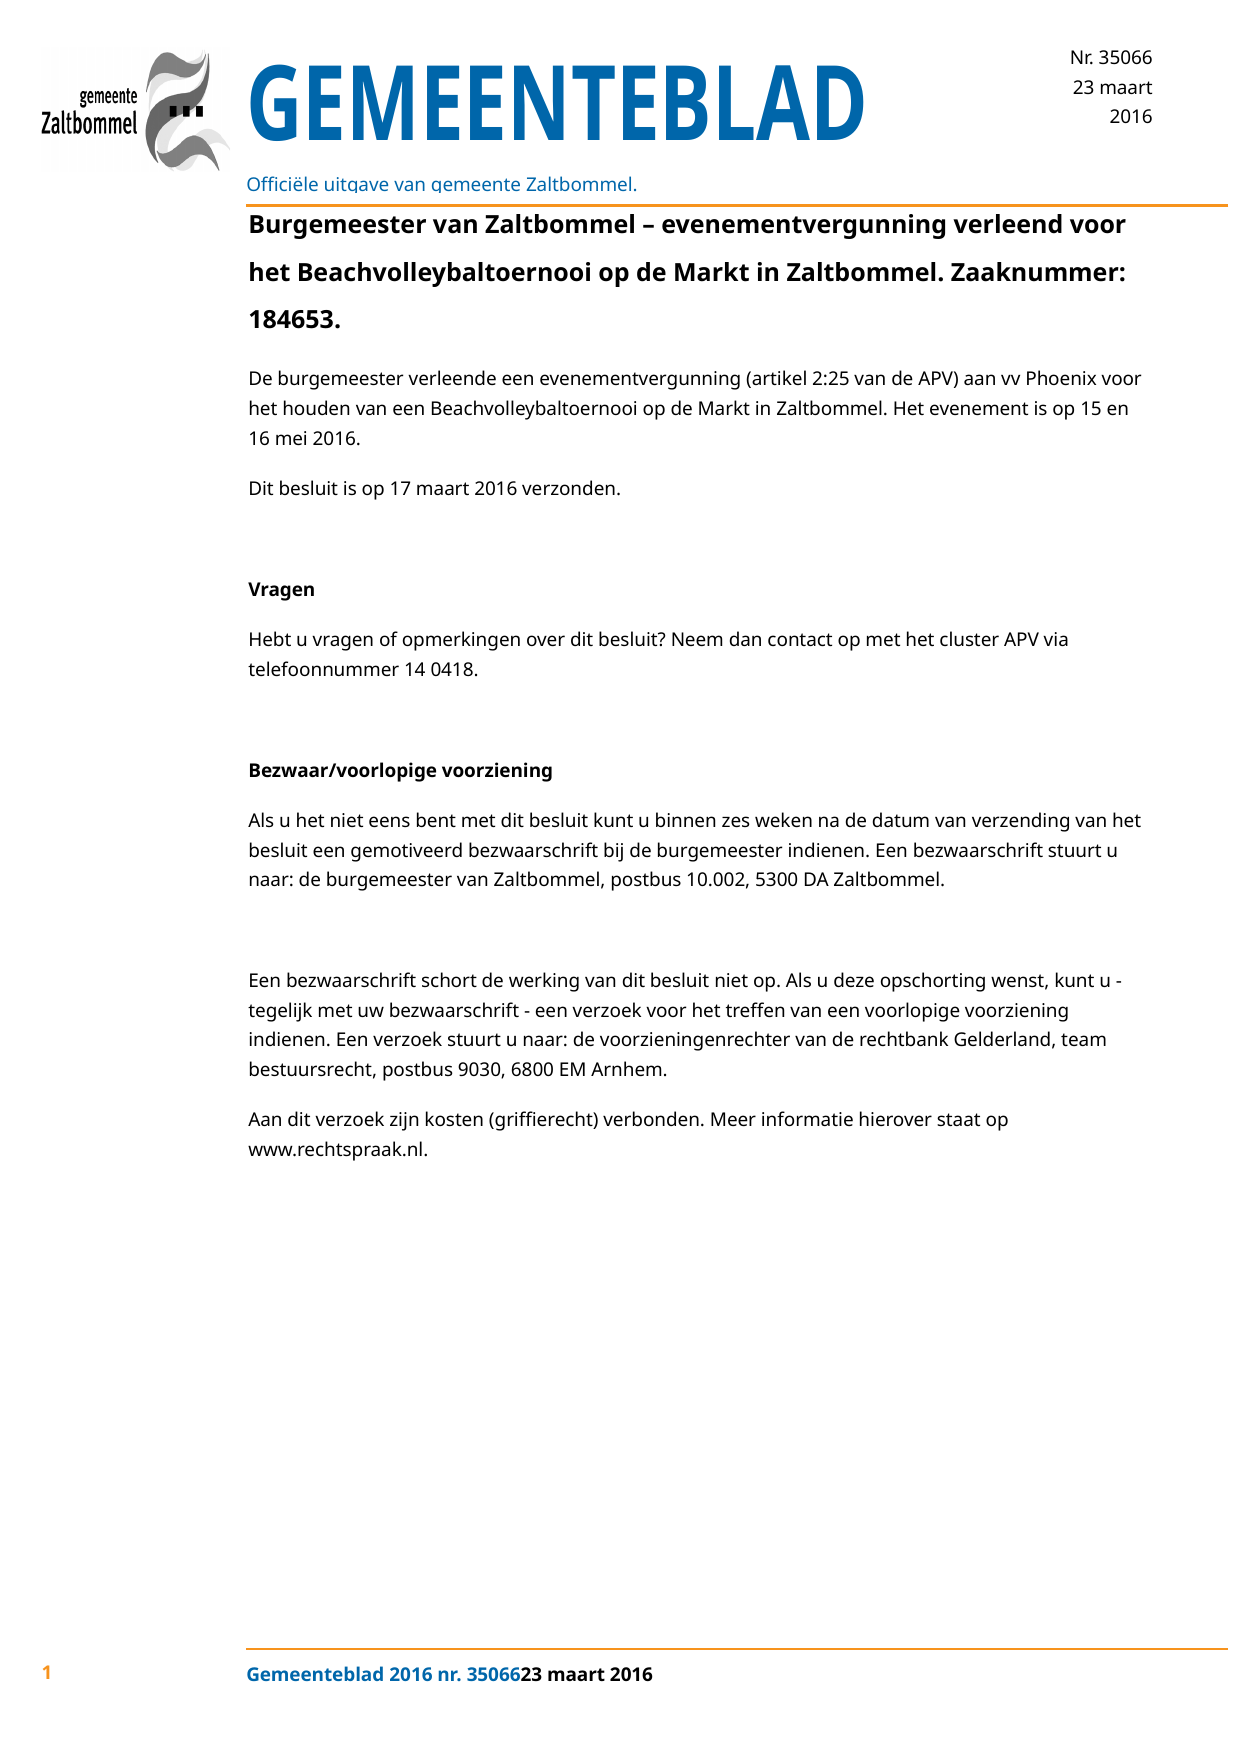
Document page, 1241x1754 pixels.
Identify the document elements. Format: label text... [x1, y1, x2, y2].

text De burgemeester verleende een evenementvergunning (artikel 2:25 van de APV) aan vv Phoenix voor het houden van een Beachvolleybaltoernooi op de Markt in Zaltbommel. Het evenement is op 15 en 16 mei 2016. [248, 366, 1152, 450]
picture [41, 47, 231, 172]
text Aan dit verzoek zijn kosten (griffierecht) verbonden. Meer informatie hierover staat op www.rechtspraak.nl. [248, 1106, 1152, 1162]
text Een bezwaarschrift schort de werking van dit besluit niet op. Als u deze opschorting wenst, kunt u - tegelijk met uw bezwaarschrift - een verzoek voor het treffen van een voorlopige voorziening indienen. Een verzoek stuurt u naar: de voorzieningenrechter van de rechtbank Gelderland, team bestuursrecht, postbus 9030, 6800 EM Arnhem. [248, 967, 1152, 1082]
text Vragen [248, 576, 1152, 602]
text Hebt u vragen of opmerkingen over dit besluit? Neem dan contact op met het cluster APV via telefoonnummer 14 0418. [248, 626, 1152, 682]
text Burgemeester van Zaltbommel – evenementvergunning verleend voor het Beachvolleybaltoernooi op de Markt in Zaltbommel. Zaaknummer: 184653. [248, 207, 1152, 336]
text Dit besluit is op 17 maart 2016 verzonden. [248, 475, 1152, 501]
text Bezwaar/voorlopige voorziening [248, 757, 1152, 782]
text Als u het niet eens bent met dit besluit kunt u binnen zes weken na de datum van verzending van het besluit een gemotiveerd bezwaarschrift bij de burgemeester indienen. Een bezwaarschrift stuurt u naar: de burgemeester van Zaltbommel, postbus 10.002, 5300 DA Zaltbommel. [248, 807, 1152, 892]
